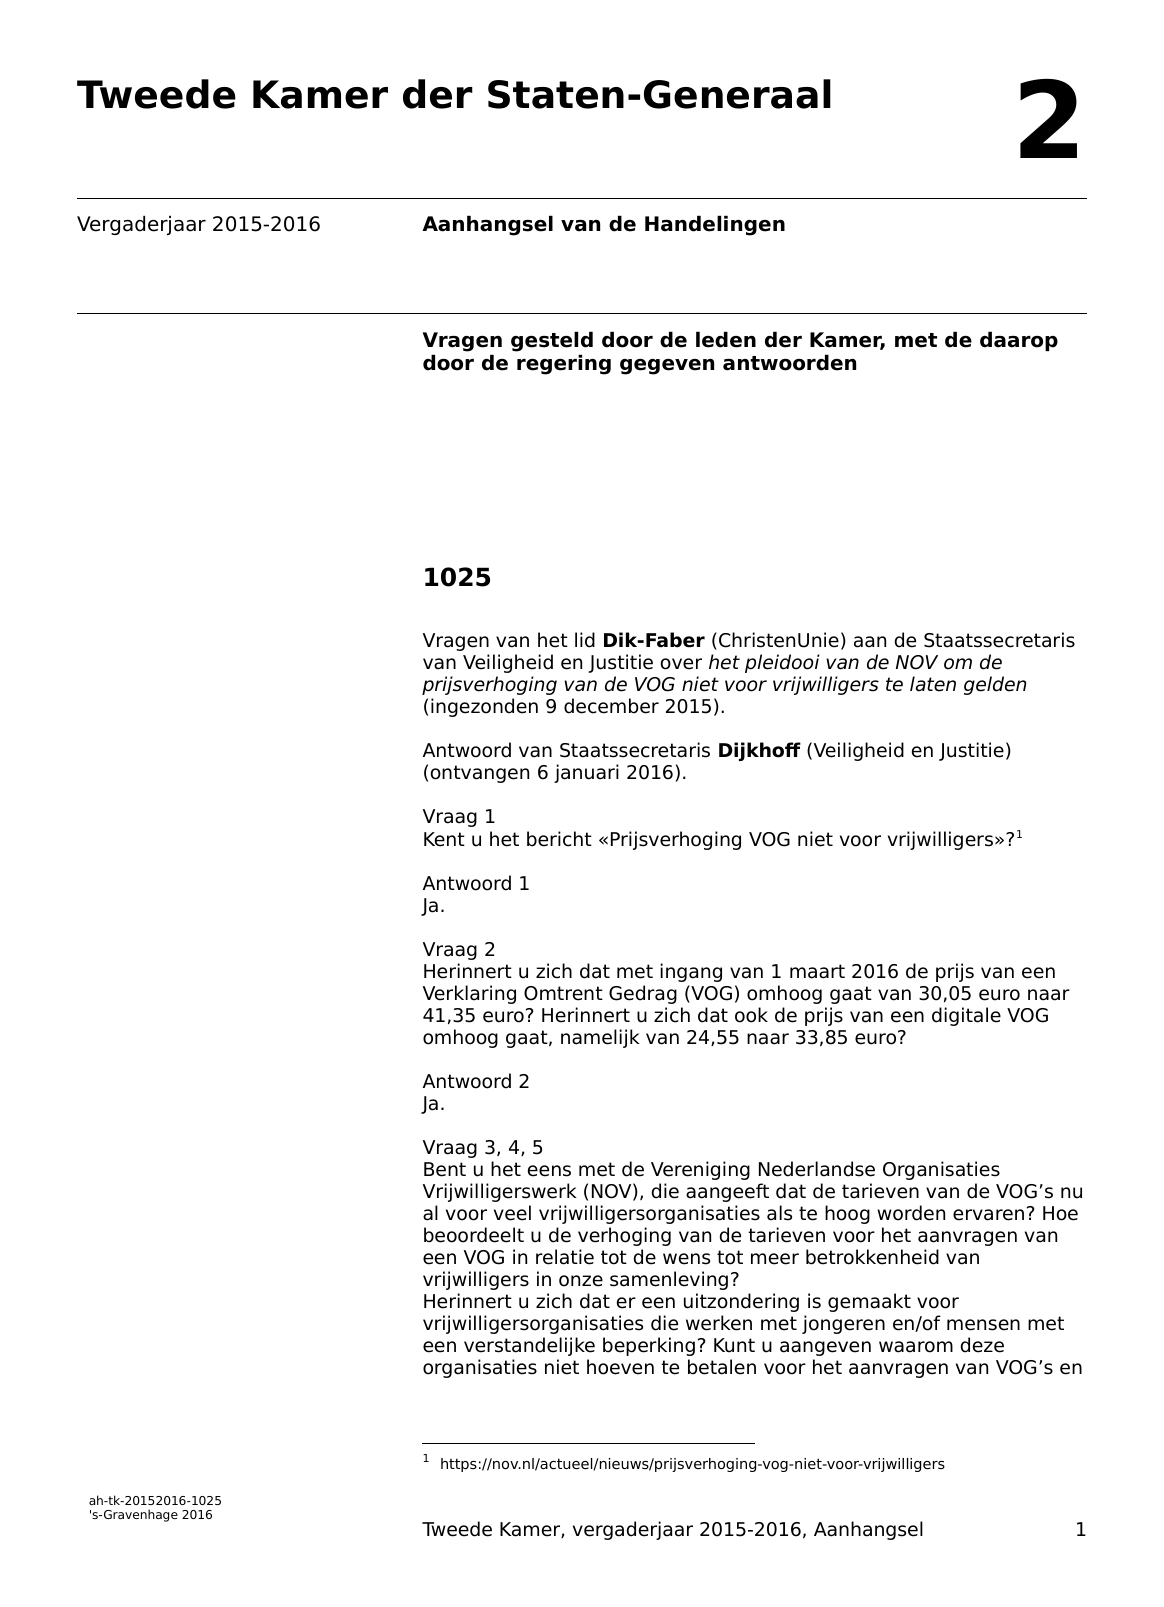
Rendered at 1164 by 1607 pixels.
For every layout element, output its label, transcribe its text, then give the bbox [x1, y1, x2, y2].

text Antwoord 2 [422, 1071, 1087, 1093]
text Antwoord van Staatssecretaris Dijkhoff (Veiligheid en Justitie) (ontvangen 6 januari 2016). [422, 740, 1087, 784]
text Bent u het eens met de Vereniging Nederlandse Organisaties Vrijwilligerswerk (NOV), die aangeeft dat de tarieven van de VOG’s nu al voor veel vrijwilligersorganisaties als te hoog worden ervaren? Hoe beoordeelt u de verhoging van de tarieven voor het aanvragen van een VOG in relatie tot de wens tot meer betrokkenheid van vrijwilligers in onze samenleving? [422, 1159, 1087, 1291]
text Antwoord 1 [422, 873, 1087, 894]
text Kent u het bericht «Prijsverhoging VOG niet voor vrijwilligers»? [422, 828, 1087, 850]
text Vragen van het lid Dik-Faber (ChristenUnie) aan de Staatssecretaris van Veiligheid en Justitie over het pleidooi van de NOV om de prijsverhoging van de VOG niet voor vrijwilligers te laten gelden (ingezonden 9 december 2015). [422, 630, 1087, 718]
table_cell Aanhangsel van de Handelingen [422, 199, 1087, 313]
text Vraag 1 [422, 806, 1087, 828]
text 's-Gravenhage 2016 [88, 1508, 323, 1522]
text Herinnert u zich dat er een uitzondering is gemaakt voor vrijwilligersorganisaties die werken met jongeren en/of mensen met een verstandelijke beperking? Kunt u aangeven waarom deze organisaties niet hoeven te betalen voor het aanvragen van VOG’s en [422, 1291, 1087, 1379]
text ah-tk-20152016-1025 [88, 1494, 323, 1508]
text Vraag 2 [422, 939, 1087, 961]
table_cell Vergaderjaar 2015-2016 [77, 199, 422, 313]
table_header Tweede Kamer der Staten-Generaal [77, 59, 886, 198]
table_cell [77, 314, 422, 375]
table_cell Vragen gesteld door de leden der Kamer, met de daarop door de regering gegeven antwoorden [422, 314, 1087, 375]
text https://nov.nl/actueel/nieuws/prijsverhoging-vog-niet-voor-vrijwilligers [422, 1452, 1087, 1474]
text Ja. [422, 1093, 1087, 1115]
text Vraag 3, 4, 5 [422, 1137, 1087, 1159]
table_header 2 [886, 59, 1087, 198]
text 1025 [422, 563, 1087, 592]
text Herinnert u zich dat met ingang van 1 maart 2016 de prijs van een Verklaring Omtrent Gedrag (VOG) omhoog gaat van 30,05 euro naar 41,35 euro? Herinnert u zich dat ook de prijs van een digitale VOG omhoog gaat, namelijk van 24,55 naar 33,85 euro? [422, 961, 1087, 1049]
text Ja. [422, 894, 1087, 917]
